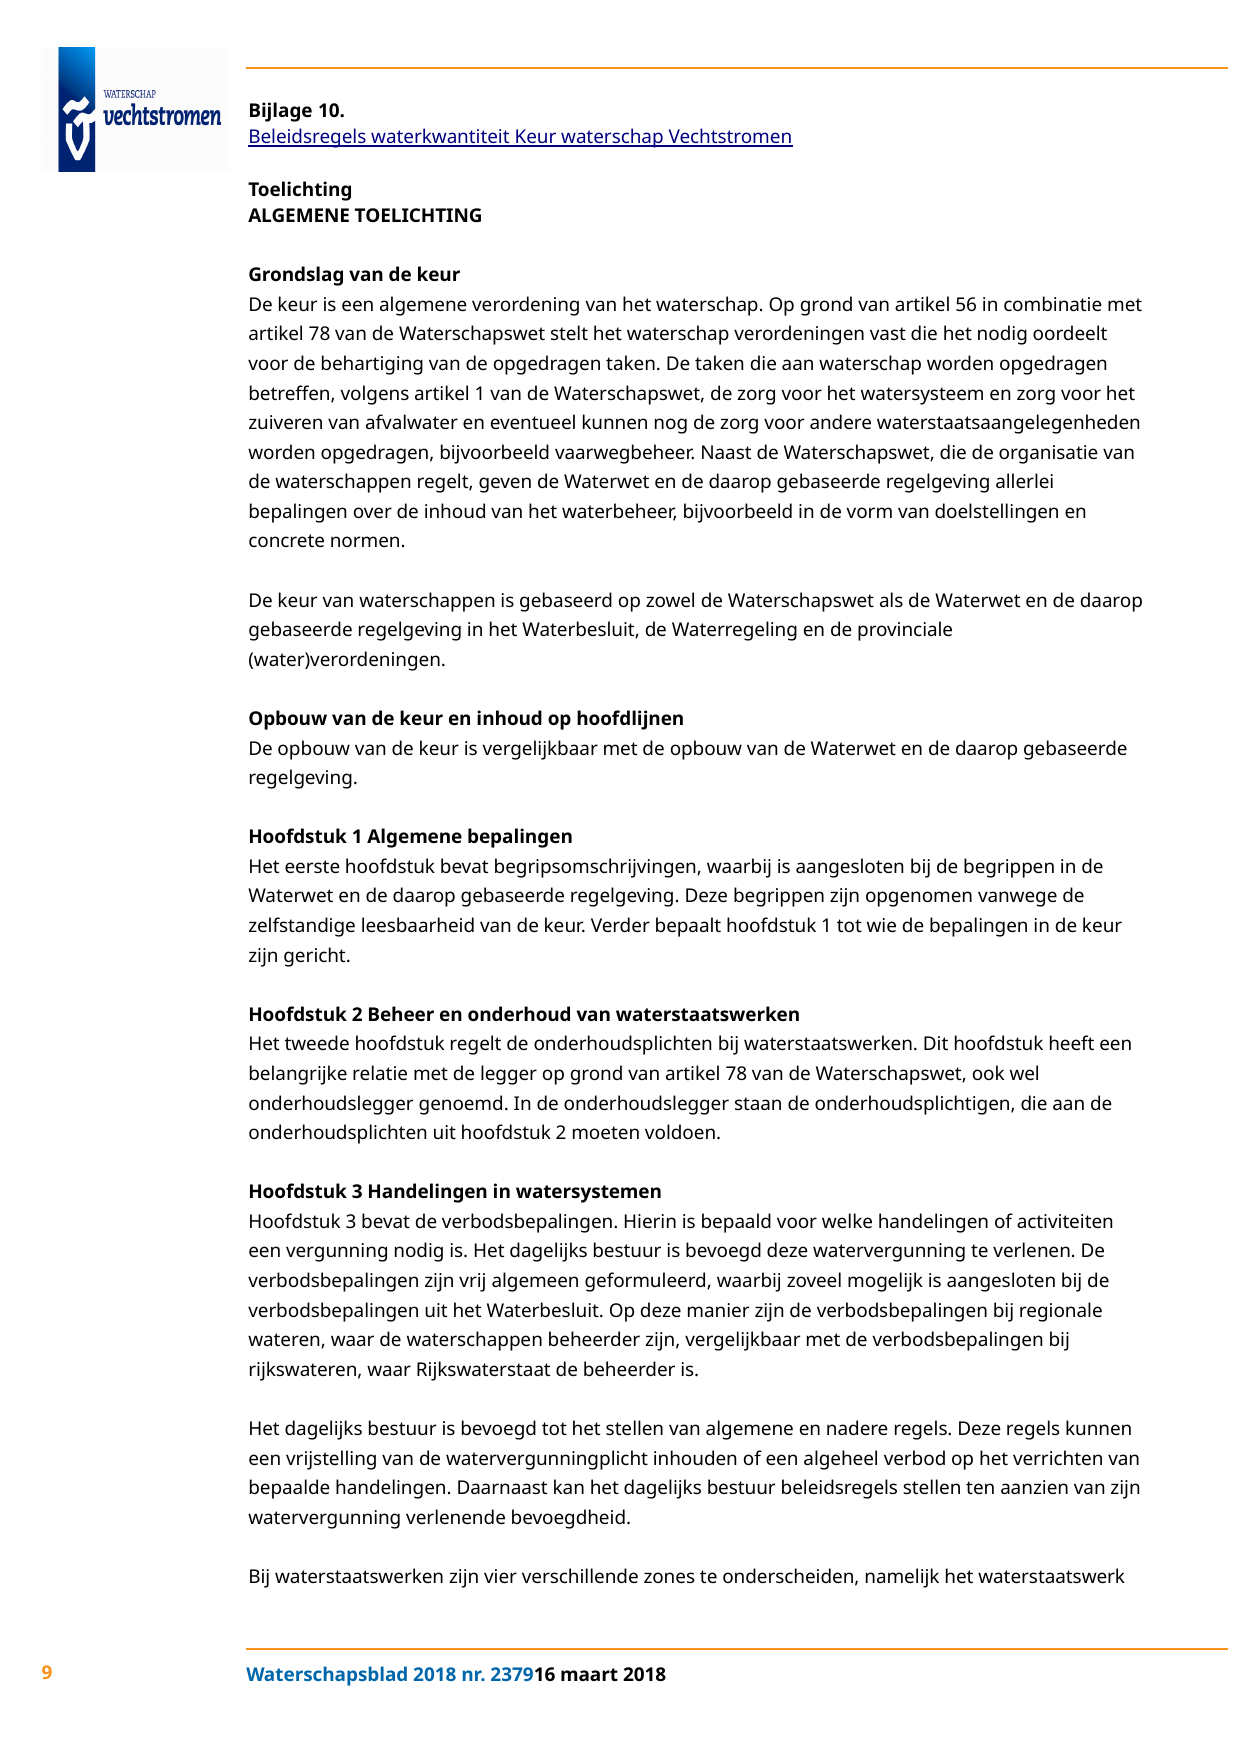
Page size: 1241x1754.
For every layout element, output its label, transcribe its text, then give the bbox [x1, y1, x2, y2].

text Het tweede hoofdstuk regelt de onderhoudsplichten bij waterstaatswerken. Dit hoofdstuk heeft een belangrijke relatie met de legger op grond van artikel 78 van de Waterschapswet, ook wel onderhoudslegger genoemd. In de onderhoudslegger staan de onderhoudsplichtigen, die aan de onderhoudsplichten uit hoofdstuk 2 moeten voldoen. [248, 1031, 1152, 1145]
text De keur is een algemene verordening van het waterschap. Op grond van artikel 56 in combinatie met artikel 78 van de Waterschapswet stelt het waterschap verordeningen vast die het nodig oordeelt voor de behartiging van de opgedragen taken. De taken die aan waterschap worden opgedragen betreffen, volgens artikel 1 van de Waterschapswet, de zorg voor het watersysteem en zorg voor het zuiveren van afvalwater en eventueel kunnen nog de zorg voor andere waterstaatsaangelegenheden worden opgedragen, bijvoorbeeld vaarwegbeheer. Naast de Waterschapswet, die de organisatie van de waterschappen regelt, geven de Waterwet en de daarop gebaseerde regelgeving allerlei bepalingen over de inhoud van het waterbeheer, bijvoorbeeld in de vorm van doelstellingen en concrete normen. [248, 291, 1152, 553]
text Het eerste hoofdstuk bevat begripsomschrijvingen, waarbij is aangesloten bij de begrippen in de Waterwet en de daarop gebaseerde regelgeving. Deze begrippen zijn opgenomen vanwege de zelfstandige leesbaarheid van de keur. Verder bepaalt hoofdstuk 1 tot wie de bepalingen in de keur zijn gericht. [248, 853, 1152, 967]
text De keur van waterschappen is gebaseerd op zowel de Waterschapswet als de Waterwet en de daarop gebaseerde regelgeving in het Waterbesluit, de Waterregeling en de provinciale (water)verordeningen. [248, 587, 1152, 672]
text Hoofdstuk 1 Algemene bepalingen [248, 823, 1152, 849]
text Beleidsregels waterkwantiteit Keur waterschap Vechtstromen [248, 123, 1152, 149]
text Opbouw van de keur en inhoud op hoofdlijnen [248, 705, 1152, 731]
text De opbouw van de keur is vergelijkbaar met de opbouw van de Waterwet en de daarop gebaseerde regelgeving. [248, 735, 1152, 790]
text Bij waterstaatswerken zijn vier verschillende zones te onderscheiden, namelijk het waterstaatswerk [248, 1563, 1152, 1589]
text Bijlage 10. [248, 95, 1152, 123]
text Hoofdstuk 3 bevat de verbodsbepalingen. Hierin is bepaald voor welke handelingen of activiteiten een vergunning nodig is. Het dagelijks bestuur is bevoegd deze watervergunning te verlenen. De verbodsbepalingen zijn vrij algemeen geformuleerd, waarbij zoveel mogelijk is aangesloten bij de verbodsbepalingen uit het Waterbesluit. Op deze manier zijn de verbodsbepalingen bij regionale wateren, waar de waterschappen beheerder zijn, vergelijkbaar met de verbodsbepalingen bij rijkswateren, waar Rijkswaterstaat de beheerder is. [248, 1208, 1152, 1382]
text Hoofdstuk 2 Beheer en onderhoud van waterstaatswerken [248, 1001, 1152, 1027]
text ALGEMENE TOELICHTING [248, 202, 1152, 228]
text Toelichting [248, 174, 1152, 202]
text Grondslag van de keur [248, 261, 1152, 287]
text Hoofdstuk 3 Handelingen in watersystemen [248, 1178, 1152, 1204]
picture [41, 47, 231, 172]
text Het dagelijks bestuur is bevoegd tot het stellen van algemene en nadere regels. Deze regels kunnen een vrijstelling van de watervergunningplicht inhouden of een algeheel verbod op het verrichten van bepaalde handelingen. Daarnaast kan het dagelijks bestuur beleidsregels stellen ten aanzien van zijn watervergunning verlenende bevoegdheid. [248, 1415, 1152, 1529]
